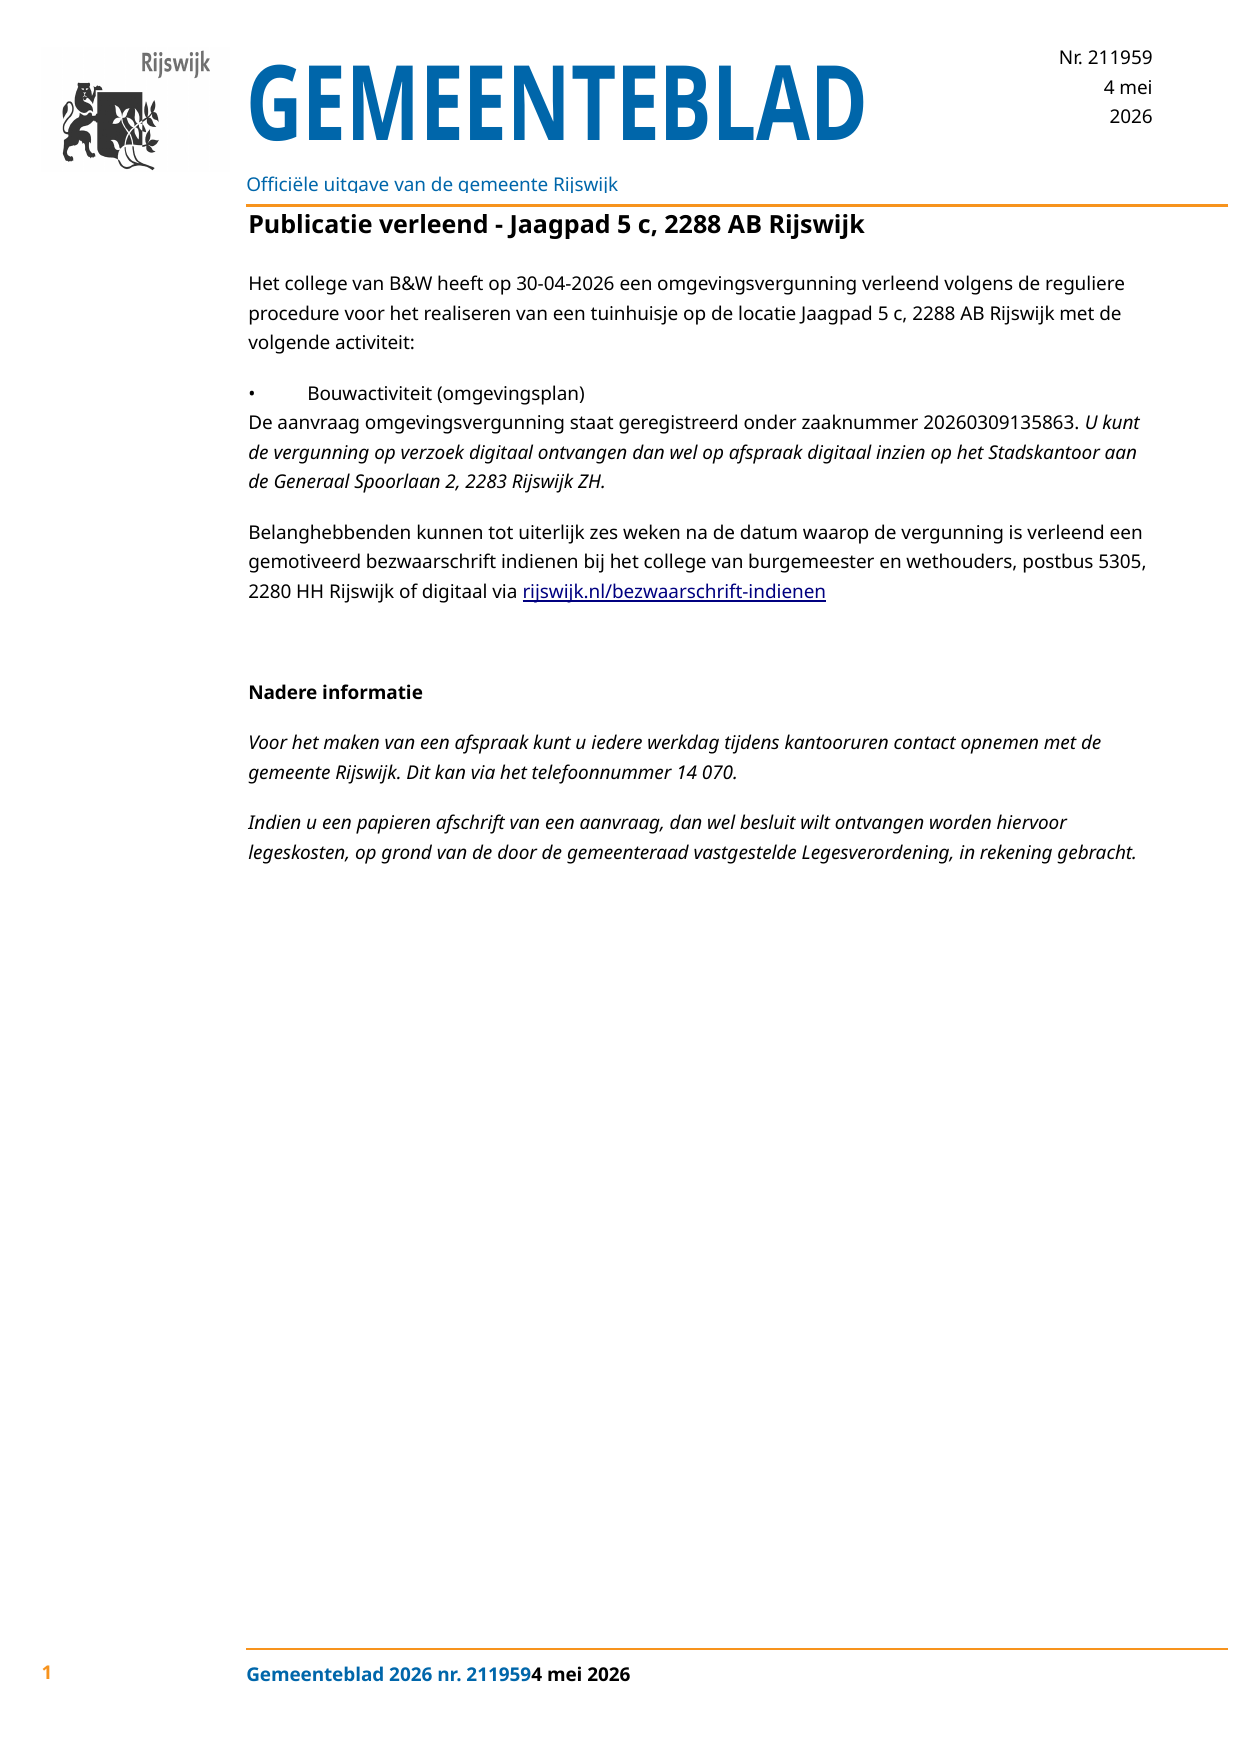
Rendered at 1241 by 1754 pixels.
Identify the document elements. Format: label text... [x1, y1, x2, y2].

text Belanghebbenden kunnen tot uiterlijk zes weken na de datum waarop de vergunning is verleend een gemotiveerd bezwaarschrift indienen bij het college van burgemeester en wethouders, postbus 5305, 2280 HH Rijswijk of digitaal via rijswijk.nl/bezwaarschrift-indienen [248, 519, 1152, 604]
text Nadere informatie [248, 679, 1152, 705]
text Het college van B&W heeft op 30-04-2026 een omgevingsvergunning verleend volgens de reguliere procedure voor het realiseren van een tuinhuisje op de locatie Jaagpad 5 c, 2288 AB Rijswijk met de volgende activiteit: [248, 270, 1152, 355]
text Indien u een papieren afschrift van een aanvraag, dan wel besluit wilt ontvangen worden hiervoor legeskosten, op grond van de door de gemeenteraad vastgestelde Legesverordening, in rekening gebracht. [248, 809, 1152, 865]
list Bouwactiviteit (omgevingsplan) [248, 380, 1152, 406]
text Publicatie verleend - Jaagpad 5 c, 2288 AB Rijswijk [248, 207, 1152, 241]
text De aanvraag omgevingsvergunning staat geregistreerd onder zaaknummer 20260309135863. U kunt de vergunning op verzoek digitaal ontvangen dan wel op afspraak digitaal inzien op het Stadskantoor aan de Generaal Spoorlaan 2, 2283 Rijswijk ZH. [248, 409, 1152, 494]
text Voor het maken van een afspraak kunt u iedere werkdag tijdens kantooruren contact opnemen met de gemeente Rijswijk. Dit kan via het telefoonnummer 14 070. [248, 729, 1152, 785]
picture [41, 47, 231, 172]
